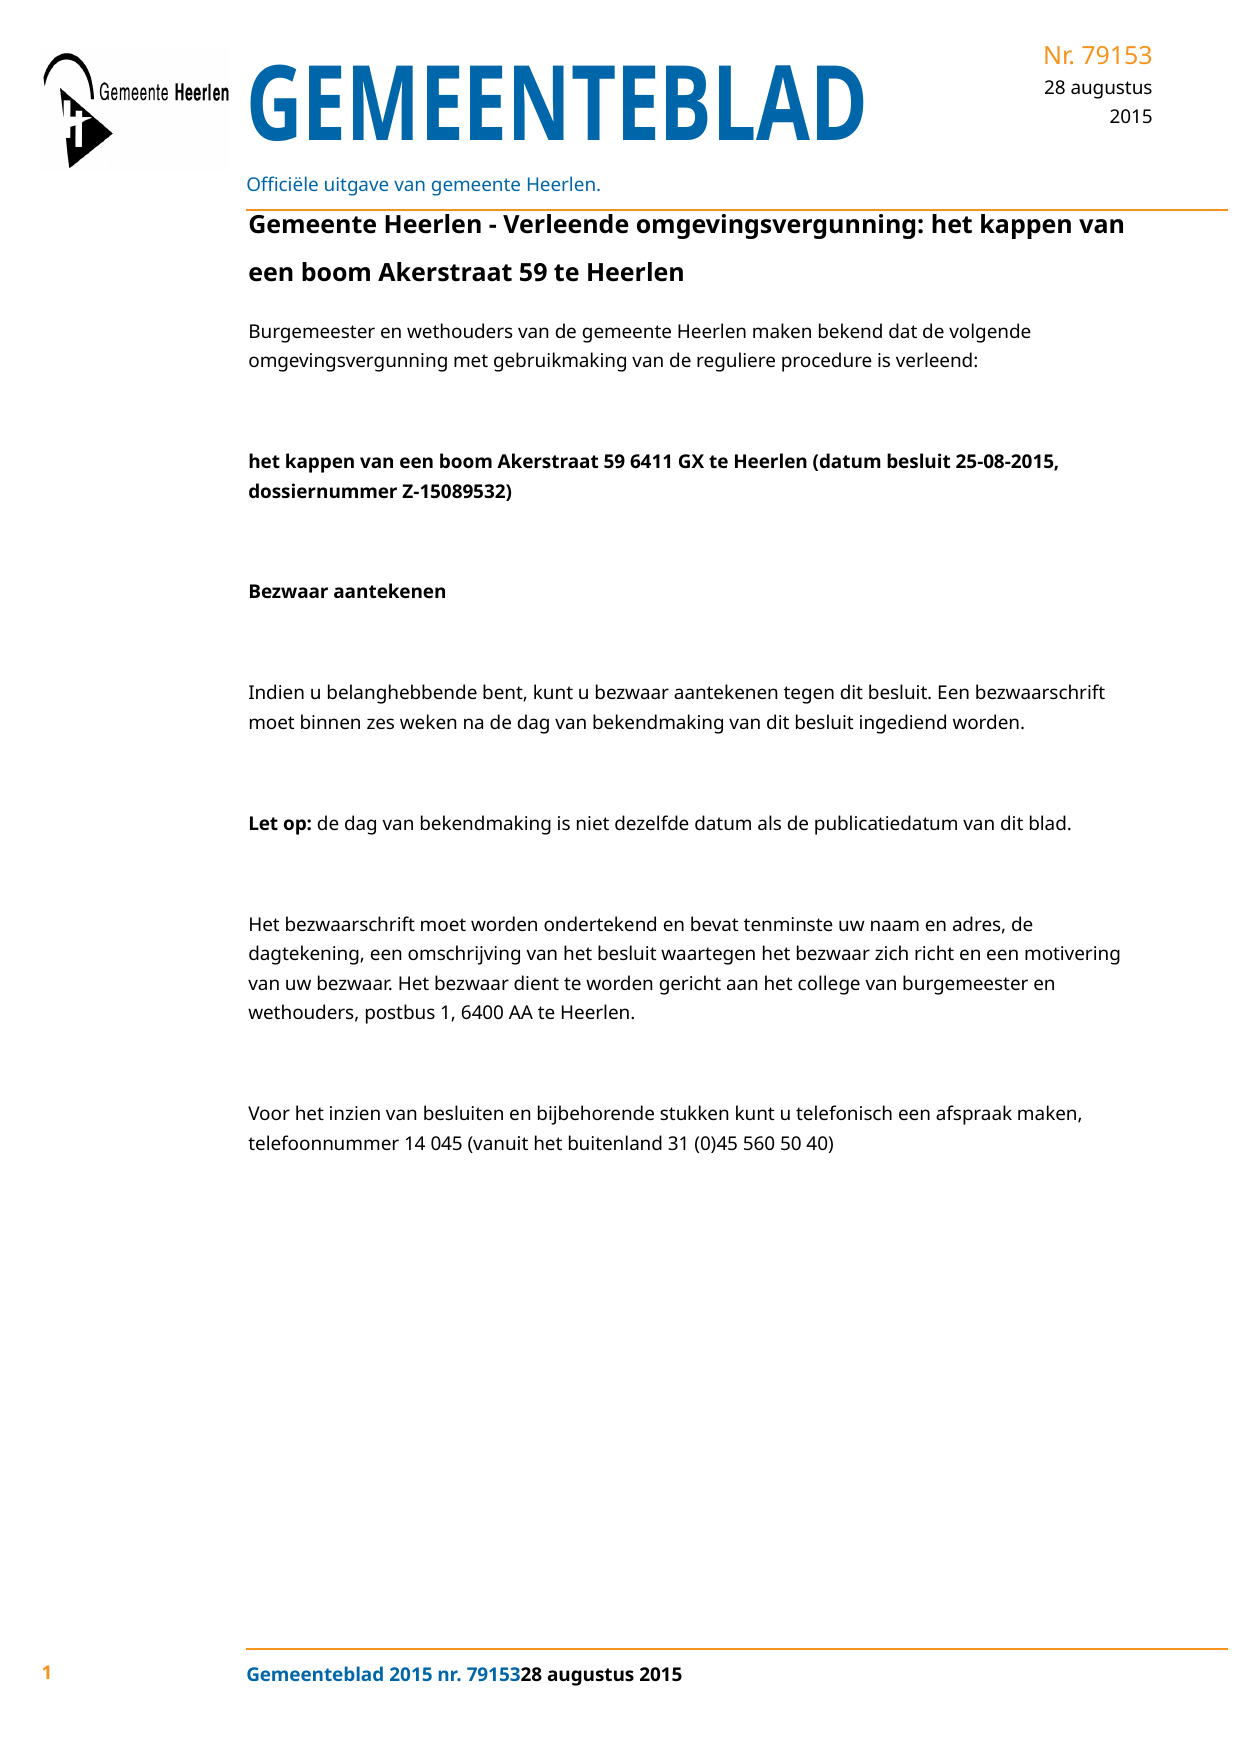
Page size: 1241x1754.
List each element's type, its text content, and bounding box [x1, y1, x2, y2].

text Gemeente Heerlen - Verleende omgevingsvergunning: het kappen van een boom Akerstraat 59 te Heerlen [248, 211, 1152, 288]
text Bezwaar aantekenen [248, 579, 1152, 604]
text Let op: de dag van bekendmaking is niet dezelfde datum als de publicatiedatum van dit blad. [248, 810, 1152, 836]
text Burgemeester en wethouders van de gemeente Heerlen maken bekend dat de volgende omgevingsvergunning met gebruikmaking van de reguliere procedure is verleend: [248, 318, 1152, 373]
text het kappen van een boom Akerstraat 59 6411 GX te Heerlen (datum besluit 25-08-2015, dossiernummer Z-15089532) [248, 448, 1152, 504]
text Voor het inzien van besluiten en bijbehorende stukken kunt u telefonisch een afspraak maken, telefoonnummer 14 045 (vanuit het buitenland 31 (0)45 560 50 40) [248, 1100, 1152, 1156]
text Indien u belanghebbende bent, kunt u bezwaar aantekenen tegen dit besluit. Een bezwaarschrift moet binnen zes weken na de dag van bekendmaking van dit besluit ingediend worden. [248, 679, 1152, 735]
text Het bezwaarschrift moet worden ondertekend en bevat tenminste uw naam en adres, de dagtekening, een omschrijving van het besluit waartegen het bezwaar zich richt en een motivering van uw bezwaar. Het bezwaar dient te worden gericht aan het college van burgemeester en wethouders, postbus 1, 6400 AA te Heerlen. [248, 911, 1152, 1025]
picture [41, 47, 231, 172]
